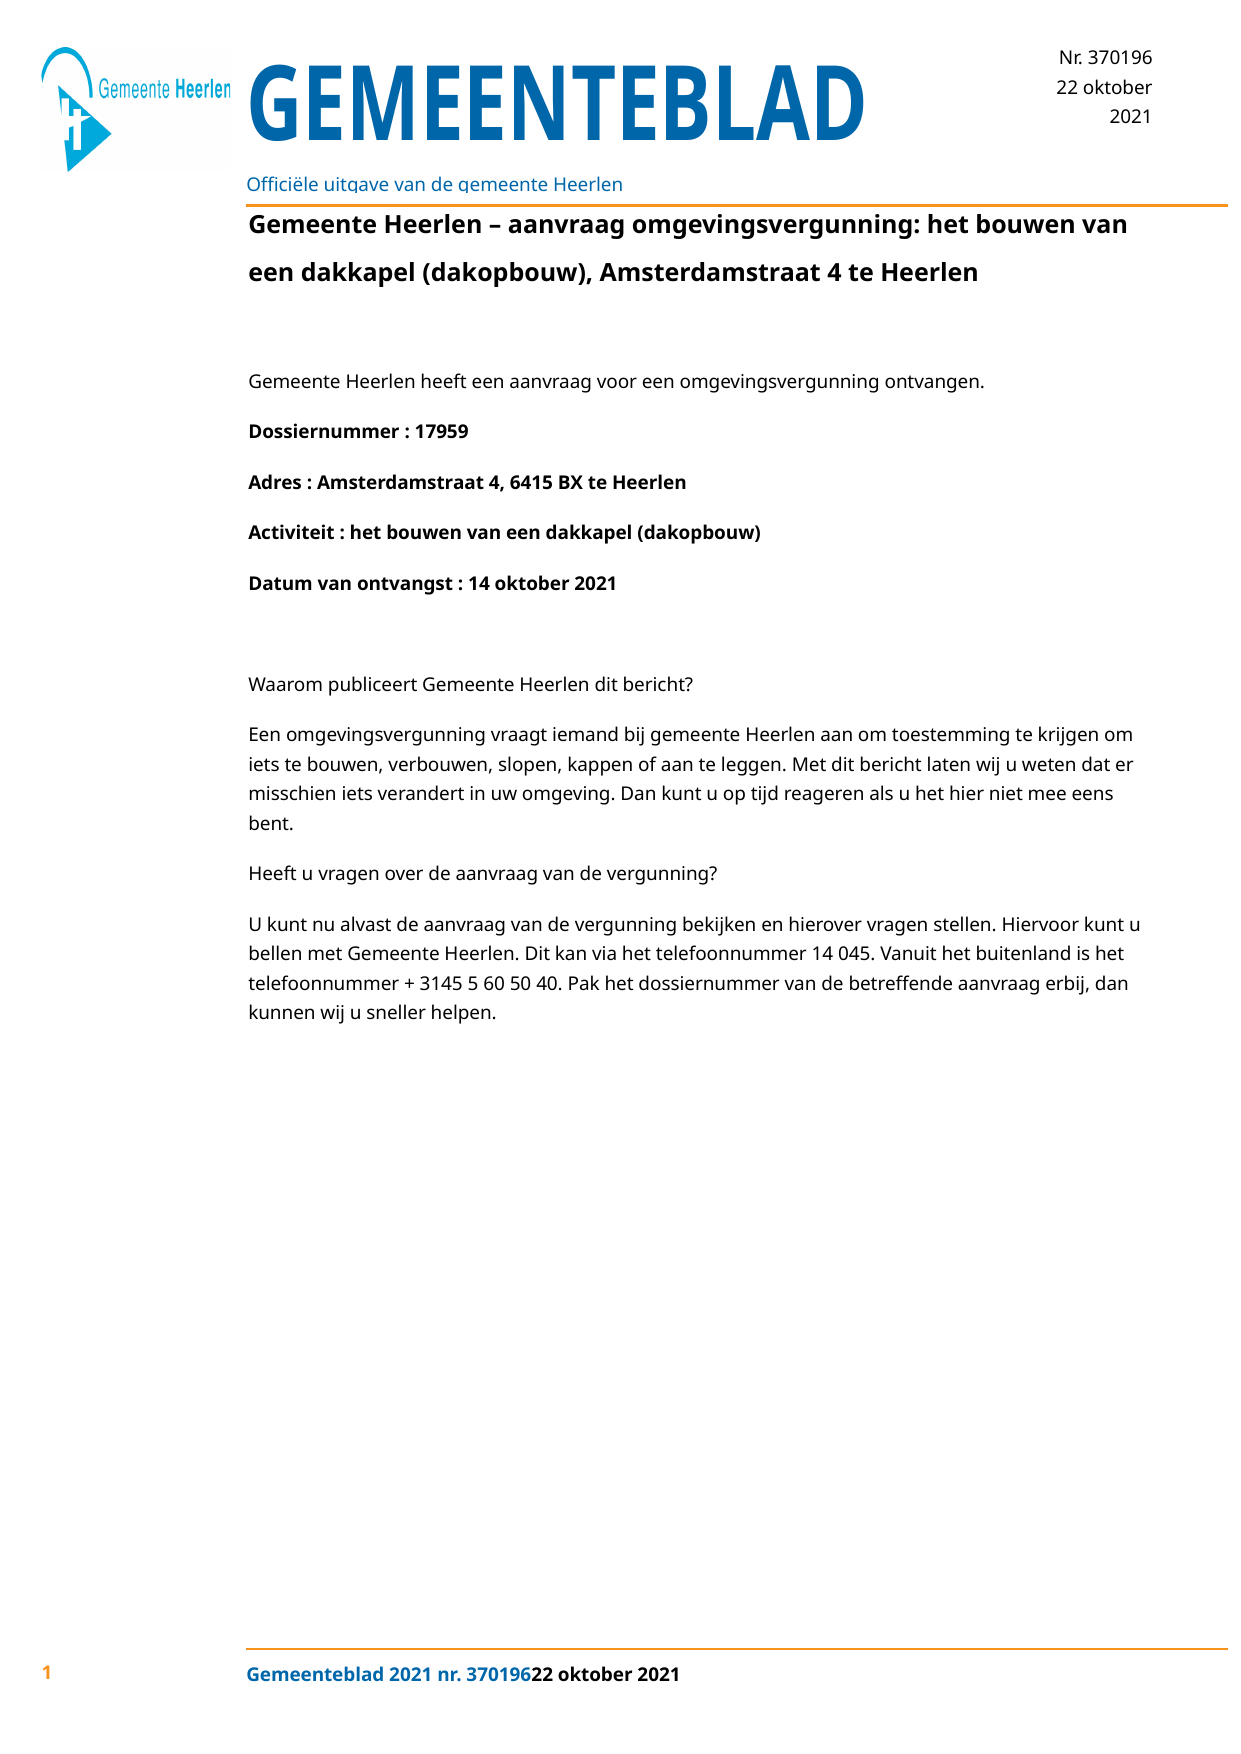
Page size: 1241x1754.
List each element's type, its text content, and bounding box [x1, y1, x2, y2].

text Adres : Amsterdamstraat 4, 6415 BX te Heerlen [248, 469, 1152, 495]
text Datum van ontvangst : 14 oktober 2021 [248, 570, 1152, 596]
text Gemeente Heerlen – aanvraag omgevingsvergunning: het bouwen van een dakkapel (dakopbouw), Amsterdamstraat 4 te Heerlen [248, 207, 1152, 288]
text Waarom publiceert Gemeente Heerlen dit bericht? [248, 671, 1152, 697]
text Heeft u vragen over de aanvraag van de vergunning? [248, 860, 1152, 886]
text Activiteit : het bouwen van een dakkapel (dakopbouw) [248, 519, 1152, 545]
text U kunt nu alvast de aanvraag van de vergunning bekijken en hierover vragen stellen. Hiervoor kunt u bellen met Gemeente Heerlen. Dit kan via het telefoonnummer 14 045. Vanuit het buitenland is het telefoonnummer + 3145 5 60 50 40. Pak het dossiernummer van de betreffende aanvraag erbij, dan kunnen wij u sneller helpen. [248, 911, 1152, 1025]
text Gemeente Heerlen heeft een aanvraag voor een omgevingsvergunning ontvangen. [248, 368, 1152, 394]
text Een omgevingsvergunning vraagt iemand bij gemeente Heerlen aan om toestemming te krijgen om iets te bouwen, verbouwen, slopen, kappen of aan te leggen. Met dit bericht laten wij u weten dat er misschien iets verandert in uw omgeving. Dan kunt u op tijd reageren als u het hier niet mee eens bent. [248, 721, 1152, 836]
picture [41, 47, 59, 70]
text Dossiernummer : 17959 [248, 419, 1152, 444]
picture [41, 47, 231, 172]
